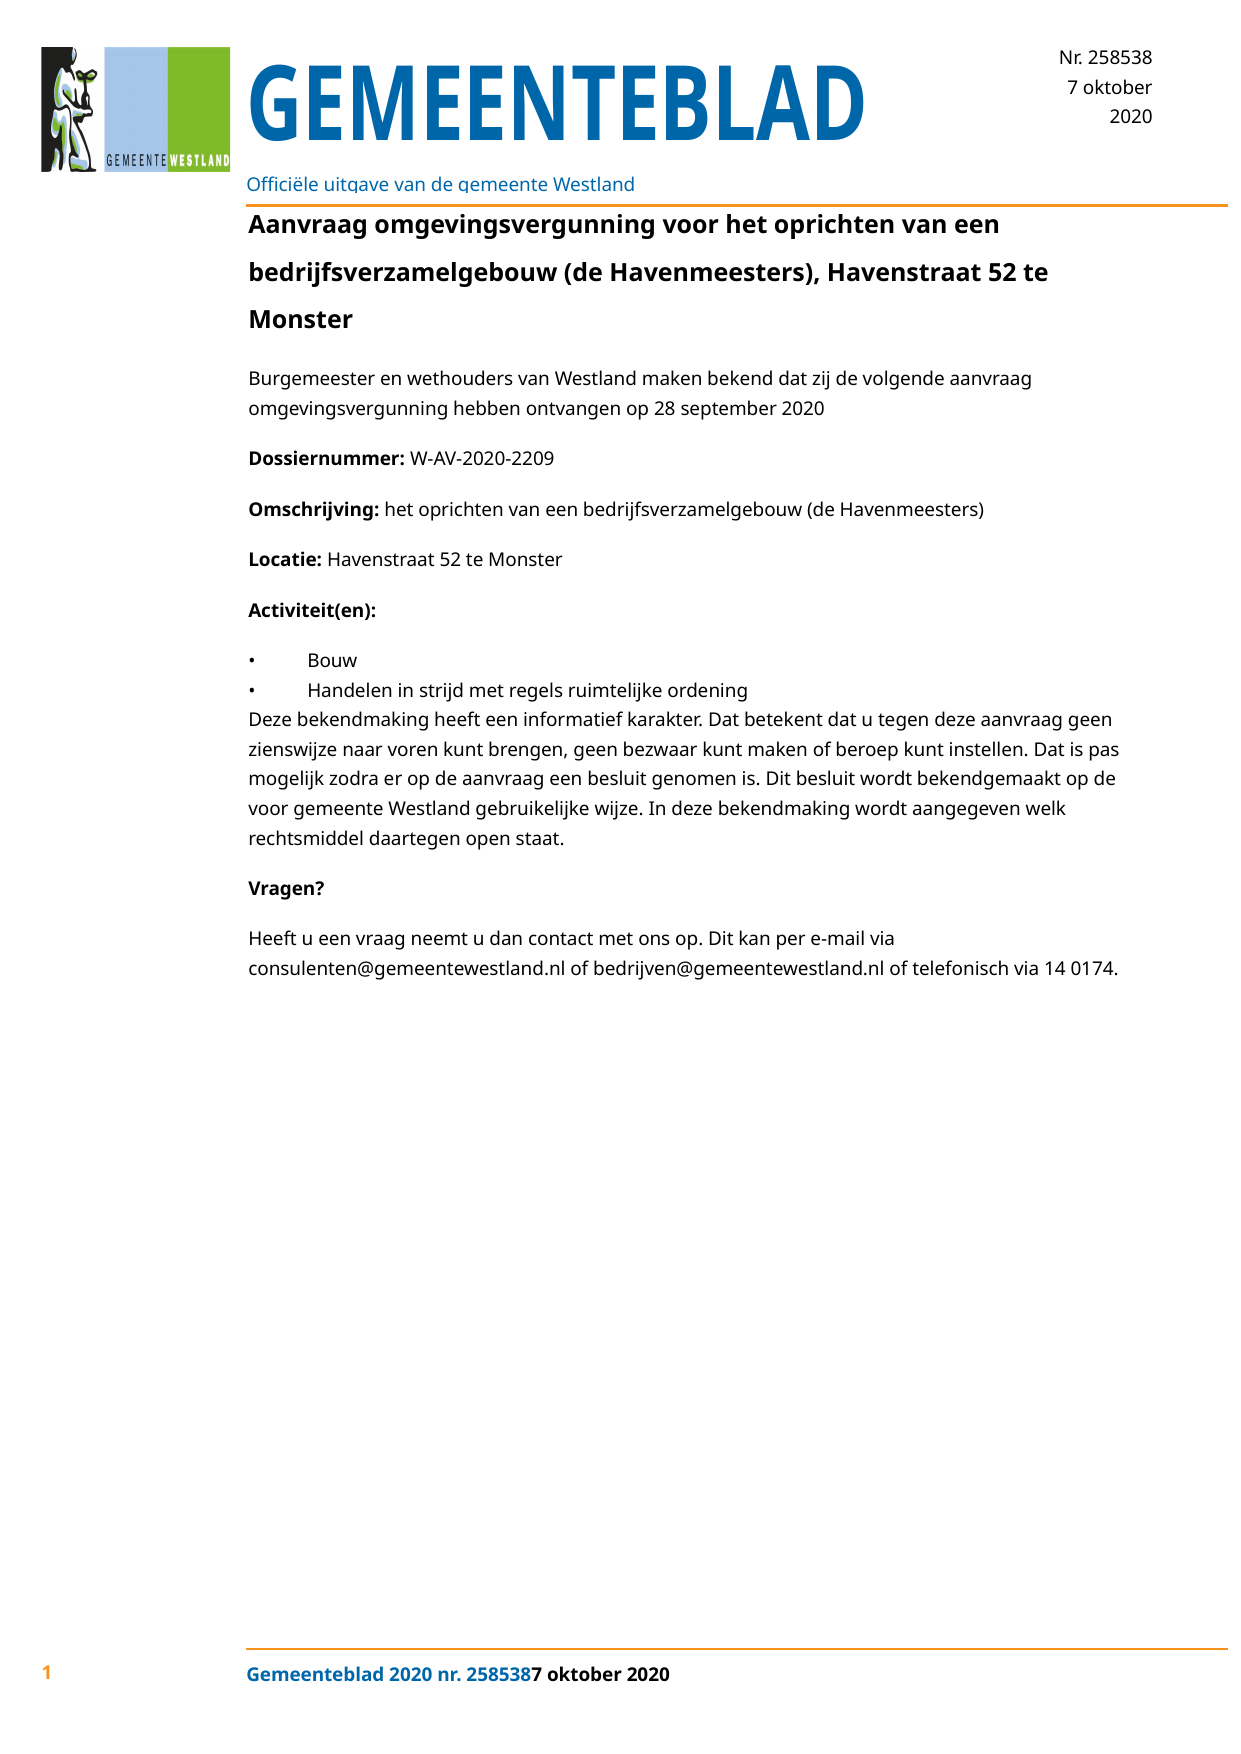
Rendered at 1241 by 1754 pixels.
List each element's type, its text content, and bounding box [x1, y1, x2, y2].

text Aanvraag omgevingsvergunning voor het oprichten van een bedrijfsverzamelgebouw (de Havenmeesters), Havenstraat 52 te Monster [248, 207, 1152, 336]
picture [41, 47, 231, 172]
text Locatie: Havenstraat 52 te Monster [248, 546, 1152, 572]
text Deze bekendmaking heeft een informatief karakter. Dat betekent dat u tegen deze aanvraag geen zienswijze naar voren kunt brengen, geen bezwaar kunt maken of beroep kunt instellen. Dat is pas mogelijk zodra er op de aanvraag een besluit genomen is. Dit besluit wordt bekendgemaakt op de voor gemeente Westland gebruikelijke wijze. In deze bekendmaking wordt aangegeven welk rechtsmiddel daartegen open staat. [248, 706, 1152, 850]
text Heeft u een vraag neemt u dan contact met ons op. Dit kan per e-mail via consulenten@gemeentewestland.nl of bedrijven@gemeentewestland.nl of telefonisch via 14 0174. [248, 926, 1152, 981]
text Burgemeester en wethouders van Westland maken bekend dat zij de volgende aanvraag omgevingsvergunning hebben ontvangen op 28 september 2020 [248, 366, 1152, 421]
text Vragen? [248, 875, 1152, 901]
text Activiteit(en): [248, 597, 1152, 622]
text Omschrijving: het oprichten van een bedrijfsverzamelgebouw (de Havenmeesters) [248, 496, 1152, 522]
list Handelen in strijd met regels ruimtelijke ordening [248, 677, 1152, 702]
list Bouw [248, 647, 1152, 673]
text Dossiernummer: W-AV-2020-2209 [248, 446, 1152, 471]
